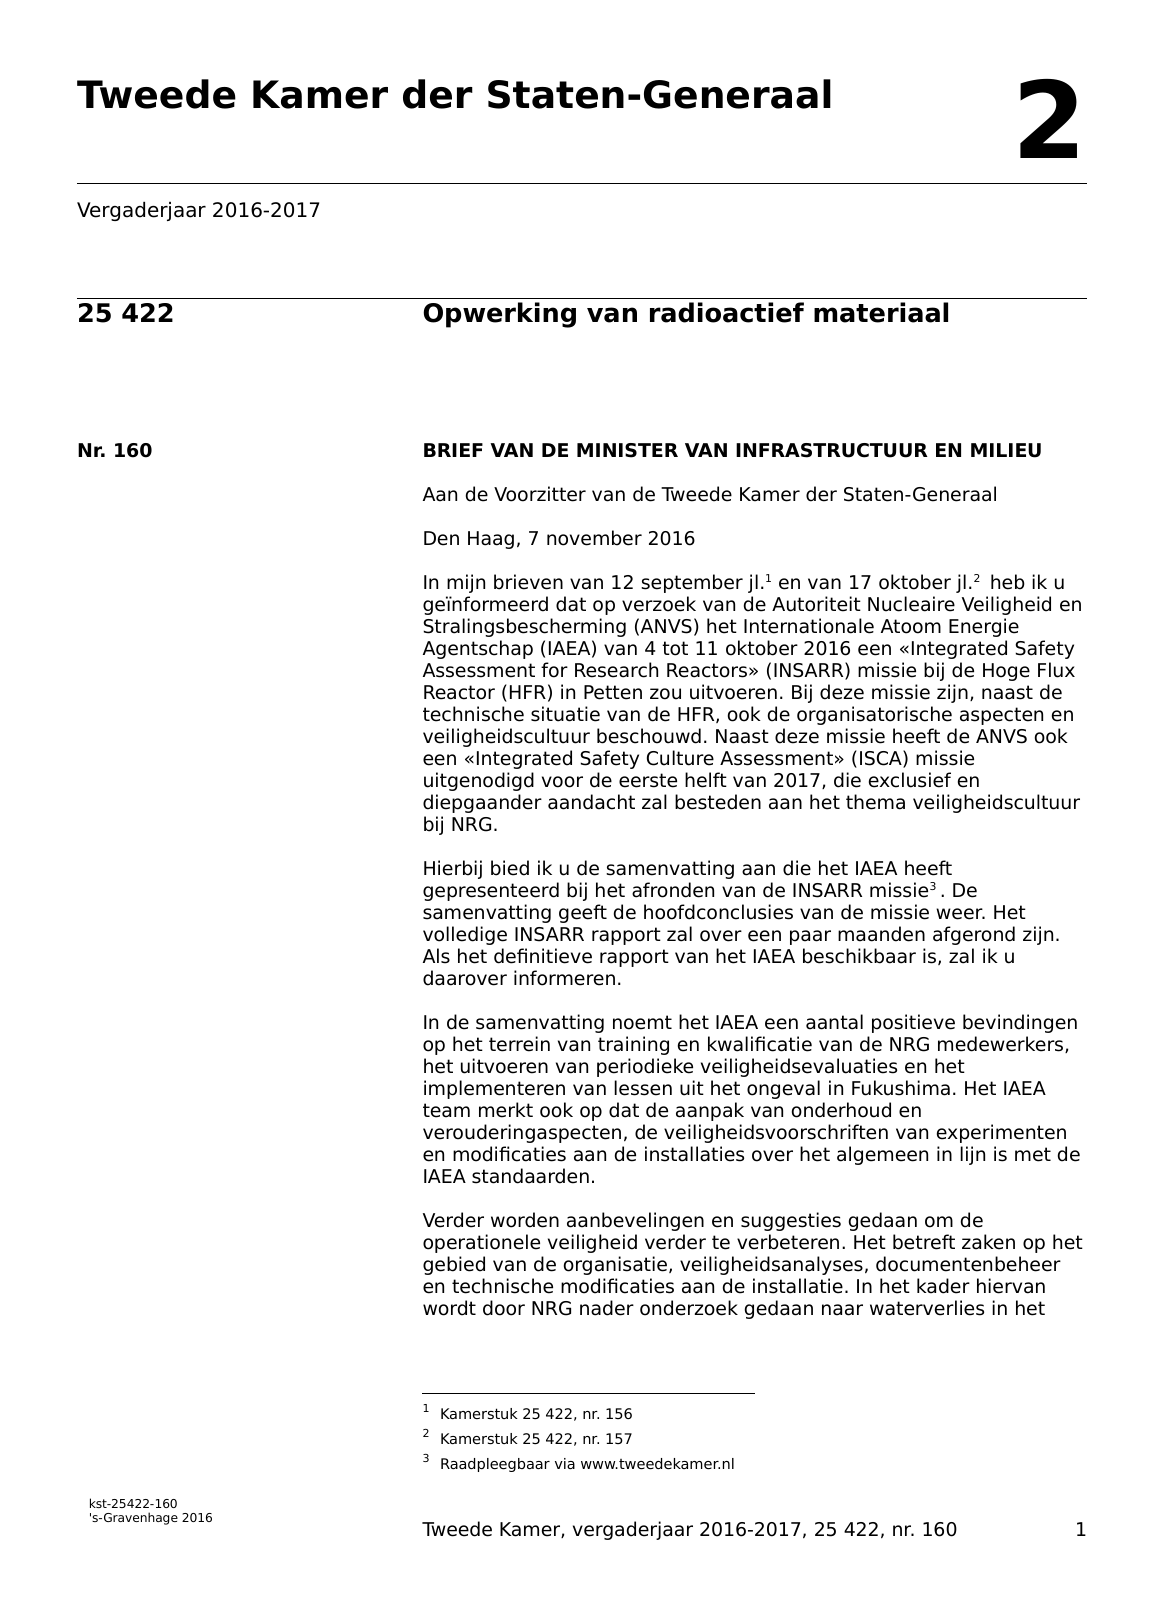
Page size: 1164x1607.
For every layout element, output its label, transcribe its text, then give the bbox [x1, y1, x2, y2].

text In mijn brieven van 12 september jl. en van 17 oktober jl. heb ik u geïnformeerd dat op verzoek van de Autoriteit Nucleaire Veiligheid en Stralingsbescherming (ANVS) het Internationale Atoom Energie Agentschap (IAEA) van 4 tot 11 oktober 2016 een «Integrated Safety Assessment for Research Reactors» (INSARR) missie bij de Hoge Flux Reactor (HFR) in Petten zou uitvoeren. Bij deze missie zijn, naast de technische situatie van de HFR, ook de organisatorische aspecten en veiligheidscultuur beschouwd. Naast deze missie heeft de ANVS ook een «Integrated Safety Culture Assessment» (ISCA) missie uitgenodigd voor de eerste helft van 2017, die exclusief en diepgaander aandacht zal besteden aan het thema veiligheidscultuur bij NRG. [422, 572, 1087, 836]
text Kamerstuk 25 422, nr. 157 [422, 1427, 1087, 1449]
table_header Tweede Kamer der Staten-Generaal [77, 59, 886, 183]
text Kamerstuk 25 422, nr. 156 [422, 1402, 1087, 1424]
table_header 2 [886, 59, 1087, 183]
table_cell Vergaderjaar 2016-2017 [77, 184, 1087, 298]
subtitle 25 422 Opwerking van radioactief materiaal [77, 299, 1087, 329]
text kst-25422-160 [88, 1497, 323, 1511]
text Den Haag, 7 november 2016 [422, 528, 1087, 550]
subtitle Nr. 160 BRIEF VAN DE MINISTER VAN INFRASTRUCTUUR EN MILIEU [77, 440, 1087, 462]
text Aan de Voorzitter van de Tweede Kamer der Staten-Generaal [422, 484, 1087, 506]
text Hierbij bied ik u de samenvatting aan die het IAEA heeft gepresenteerd bij het afronden van de INSARR missie. De samenvatting geeft de hoofdconclusies van de missie weer. Het volledige INSARR rapport zal over een paar maanden afgerond zijn. Als het definitieve rapport van het IAEA beschikbaar is, zal ik u daarover informeren. [422, 858, 1087, 990]
text Verder worden aanbevelingen en suggesties gedaan om de operationele veiligheid verder te verbeteren. Het betreft zaken op het gebied van de organisatie, veiligheidsanalyses, documentenbeheer en technische modificaties aan de installatie. In het kader hiervan wordt door NRG nader onderzoek gedaan naar waterverlies in het [422, 1210, 1087, 1320]
text Raadpleegbaar via www.tweedekamer.nl [422, 1452, 1087, 1474]
text 's-Gravenhage 2016 [88, 1511, 323, 1525]
text In de samenvatting noemt het IAEA een aantal positieve bevindingen op het terrein van training en kwalificatie van de NRG medewerkers, het uitvoeren van periodieke veiligheidsevaluaties en het implementeren van lessen uit het ongeval in Fukushima. Het IAEA team merkt ook op dat de aanpak van onderhoud en verouderingaspecten, de veiligheidsvoorschriften van experimenten en modificaties aan de installaties over het algemeen in lijn is met de IAEA standaarden. [422, 1012, 1087, 1188]
